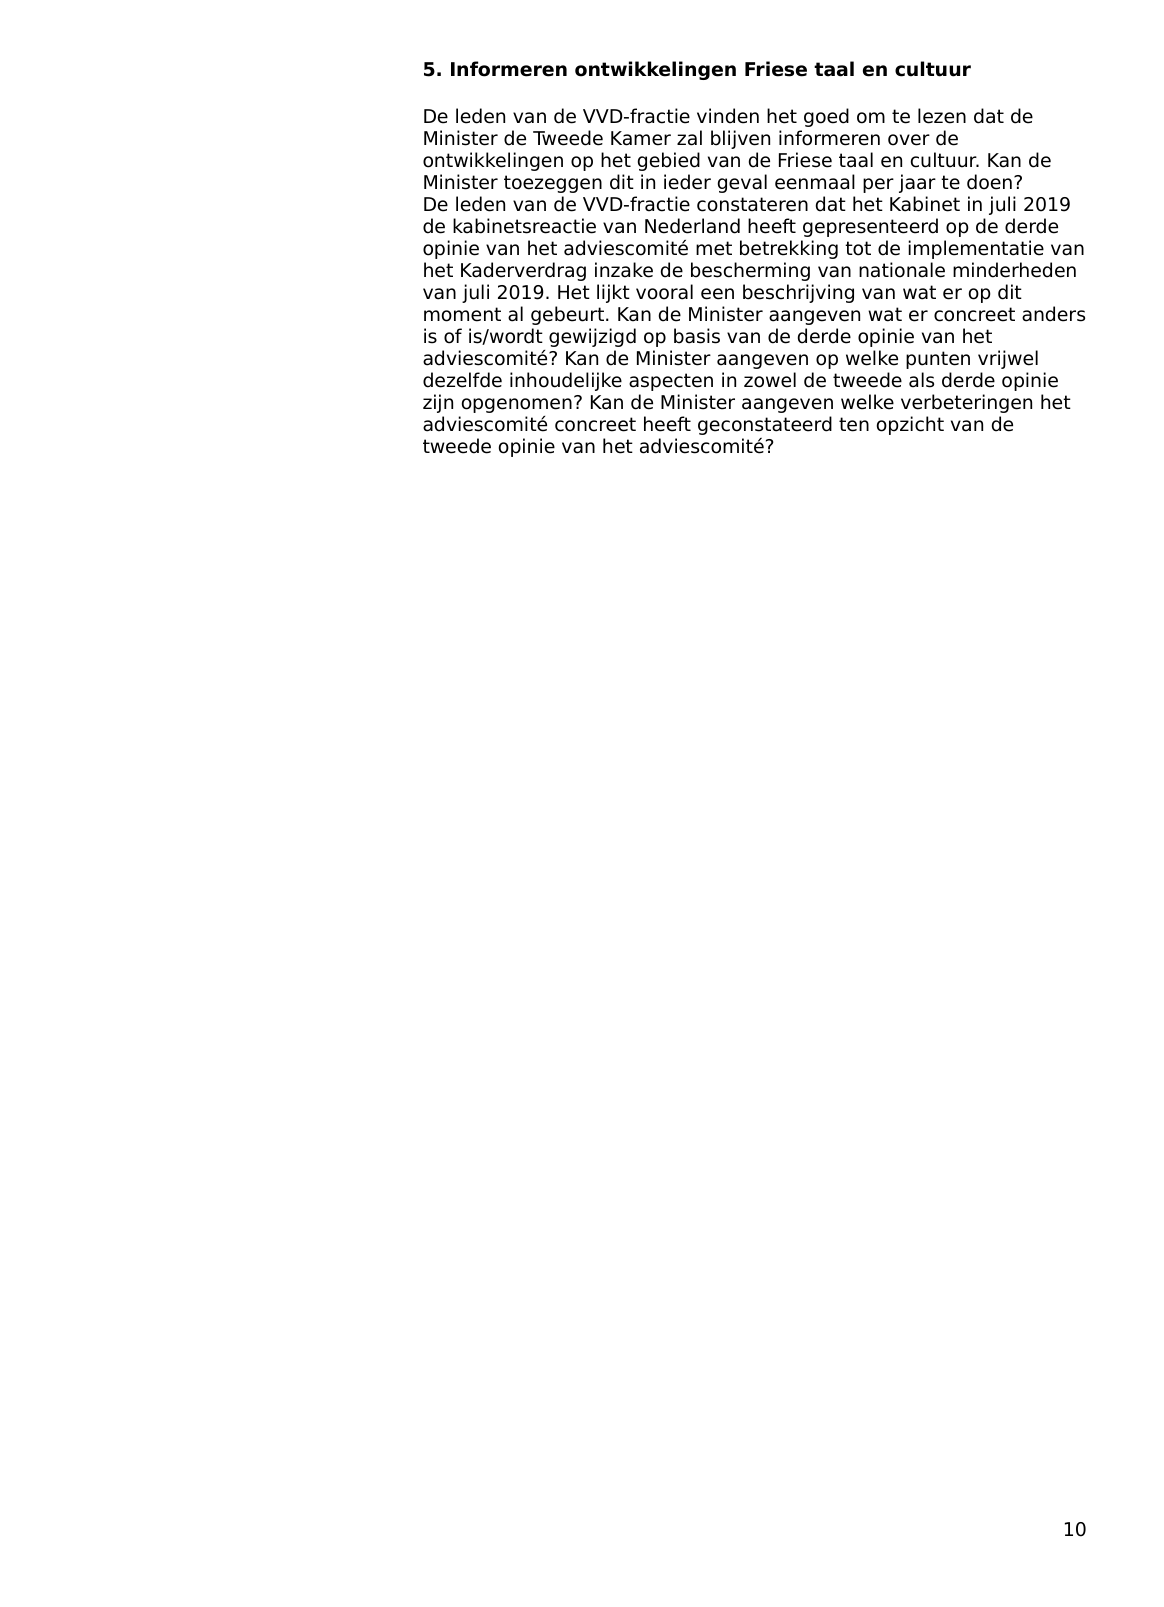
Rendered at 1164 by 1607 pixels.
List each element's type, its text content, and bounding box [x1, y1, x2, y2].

subtitle 5. Informeren ontwikkelingen Friese taal en cultuur [422, 59, 1087, 81]
text De leden van de VVD-fractie vinden het goed om te lezen dat de Minister de Tweede Kamer zal blijven informeren over de ontwikkelingen op het gebied van de Friese taal en cultuur. Kan de Minister toezeggen dit in ieder geval eenmaal per jaar te doen? [422, 106, 1087, 194]
text De leden van de VVD-fractie constateren dat het Kabinet in juli 2019 de kabinetsreactie van Nederland heeft gepresenteerd op de derde opinie van het adviescomité met betrekking tot de implementatie van het Kaderverdrag inzake de bescherming van nationale minderheden van juli 2019. Het lijkt vooral een beschrijving van wat er op dit moment al gebeurt. Kan de Minister aangeven wat er concreet anders is of is/wordt gewijzigd op basis van de derde opinie van het adviescomité? Kan de Minister aangeven op welke punten vrijwel dezelfde inhoudelijke aspecten in zowel de tweede als derde opinie zijn opgenomen? Kan de Minister aangeven welke verbeteringen het adviescomité concreet heeft geconstateerd ten opzicht van de tweede opinie van het adviescomité? [422, 194, 1087, 458]
